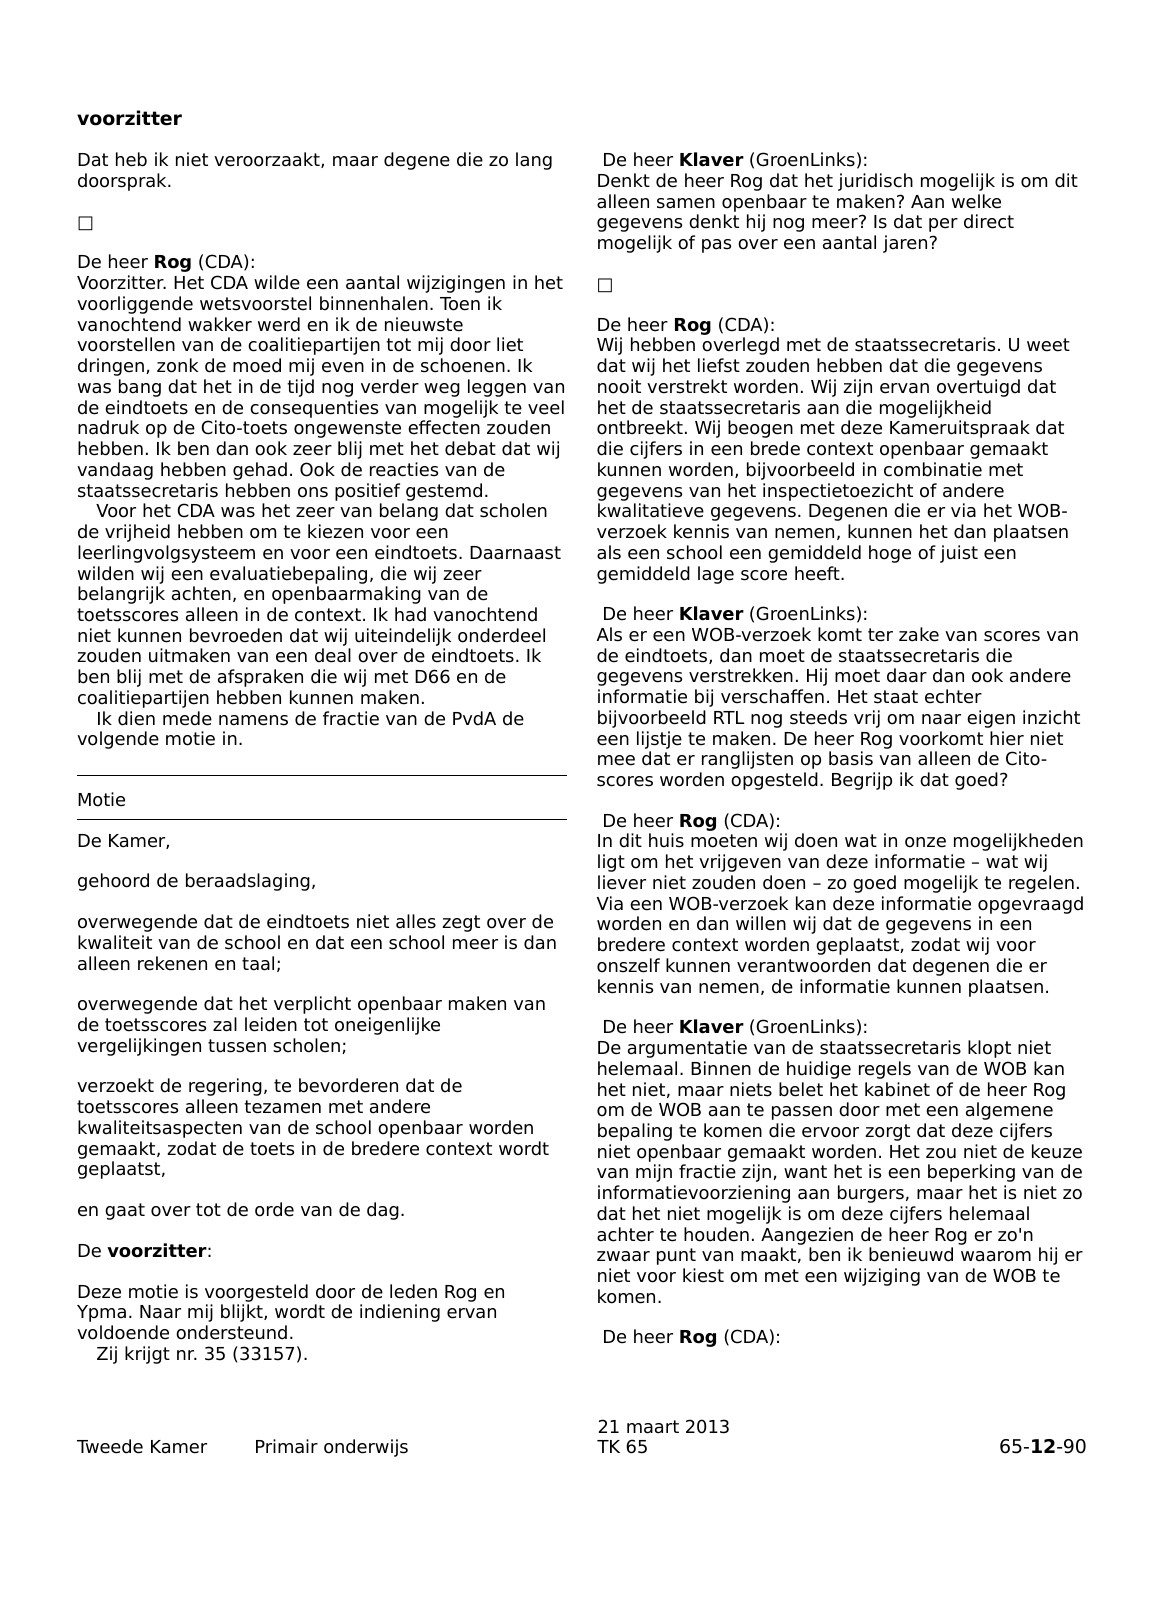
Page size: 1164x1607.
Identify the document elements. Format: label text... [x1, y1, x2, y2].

text De heer Rog (CDA): [77, 252, 567, 273]
text Motie [77, 790, 567, 811]
text verzoekt de regering, te bevorderen dat de toetsscores alleen tezamen met andere kwaliteitsaspecten van de school openbaar worden gemaakt, zodat de toets in de bredere context wordt geplaatst, [77, 1076, 567, 1180]
text Voor het CDA was het zeer van belang dat scholen de vrijheid hebben om te kiezen voor een leerlingvolgsysteem en voor een eindtoets. Daarnaast wilden wij een evaluatiebepaling, die wij zeer belangrijk achten, en openbaarmaking van de toetsscores alleen in de context. Ik had vanochtend niet kunnen bevroeden dat wij uiteindelijk onderdeel zouden uitmaken van een deal over de eindtoets. Ik ben blij met de afspraken die wij met D66 en de coalitiepartijen hebben kunnen maken. [77, 501, 567, 708]
text Wij hebben overlegd met de staatssecretaris. U weet dat wij het liefst zouden hebben dat die gegevens nooit verstrekt worden. Wij zijn ervan overtuigd dat het de staatssecretaris aan die mogelijkheid ontbreekt. Wij beogen met deze Kameruitspraak dat die cijfers in een brede context openbaar gemaakt kunnen worden, bijvoorbeeld in combinatie met gegevens van het inspectietoezicht of andere kwalitatieve gegevens. Degenen die er via het WOB-verzoek kennis van nemen, kunnen het dan plaatsen als een school een gemiddeld hoge of juist een gemiddeld lage score heeft. [596, 335, 1087, 584]
text De heer Rog (CDA): [596, 811, 1087, 831]
text Deze motie is voorgesteld door de leden Rog en Ypma. Naar mij blijkt, wordt de indiening ervan voldoende ondersteund. [77, 1281, 567, 1344]
text De heer Klaver (GroenLinks): [596, 604, 1087, 625]
text Als er een WOB-verzoek komt ter zake van scores van de eindtoets, dan moet de staatssecretaris die gegevens verstrekken. Hij moet daar dan ook andere informatie bij verschaffen. Het staat echter bijvoorbeeld RTL nog steeds vrij om naar eigen inzicht een lijstje te maken. De heer Rog voorkomt hier niet mee dat er ranglijsten op basis van alleen de Cito-scores worden opgesteld. Begrijp ik dat goed? [596, 625, 1087, 791]
text De argumentatie van de staatssecretaris klopt niet helemaal. Binnen de huidige regels van de WOB kan het niet, maar niets belet het kabinet of de heer Rog om de WOB aan te passen door met een algemene bepaling te komen die ervoor zorgt dat deze cijfers niet openbaar gemaakt worden. Het zou niet de keuze van mijn fractie zijn, want het is een beperking van de informatievoorziening aan burgers, maar het is niet zo dat het niet mogelijk is om deze cijfers helemaal achter te houden. Aangezien de heer Rog er zo'n zwaar punt van maakt, ben ik benieuwd waarom hij er niet voor kiest om met een wijziging van de WOB te komen. [596, 1038, 1087, 1307]
text Zij krijgt nr. 35 (33157). [77, 1344, 567, 1364]
text en gaat over tot de orde van de dag. [77, 1200, 567, 1221]
text De heer Klaver (GroenLinks): [596, 150, 1087, 171]
text Dat heb ik niet veroorzaakt, maar degene die zo lang doorsprak. [77, 150, 567, 192]
text gehoord de beraadslaging, [77, 871, 567, 892]
text De heer Klaver (GroenLinks): [596, 1017, 1087, 1038]
text Voorzitter. Het CDA wilde een aantal wijzigingen in het voorliggende wetsvoorstel binnenhalen. Toen ik vanochtend wakker werd en ik de nieuwste voorstellen van de coalitiepartijen tot mij door liet dringen, zonk de moed mij even in de schoenen. Ik was bang dat het in de tijd nog verder weg leggen van de eindtoets en de consequenties van mogelijk te veel nadruk op de Cito-toets ongewenste effecten zouden hebben. Ik ben dan ook zeer blij met het debat dat wij vandaag hebben gehad. Ook de reacties van de staatssecretaris hebben ons positief gestemd. [77, 273, 567, 501]
text □ [77, 212, 567, 232]
text Denkt de heer Rog dat het juridisch mogelijk is om dit alleen samen openbaar te maken? Aan welke gegevens denkt hij nog meer? Is dat per direct mogelijk of pas over een aantal jaren? [596, 171, 1087, 254]
text Ik dien mede namens de fractie van de PvdA de volgende motie in. [77, 708, 567, 750]
text De heer Rog (CDA): [596, 314, 1087, 335]
text De heer Rog (CDA): [596, 1327, 1087, 1348]
text overwegende dat het verplicht openbaar maken van de toetsscores zal leiden tot oneigenlijke vergelijkingen tussen scholen; [77, 994, 567, 1056]
text In dit huis moeten wij doen wat in onze mogelijkheden ligt om het vrijgeven van deze informatie – wat wij liever niet zouden doen – zo goed mogelijk te regelen. Via een WOB-verzoek kan deze informatie opgevraagd worden en dan willen wij dat de gegevens in een bredere context worden geplaatst, zodat wij voor onszelf kunnen verantwoorden dat degenen die er kennis van nemen, de informatie kunnen plaatsen. [596, 831, 1087, 997]
text De Kamer, [77, 831, 567, 851]
text overwegende dat de eindtoets niet alles zegt over de kwaliteit van de school en dat een school meer is dan alleen rekenen en taal; [77, 912, 567, 974]
text De voorzitter: [77, 1241, 567, 1261]
text □ [596, 274, 1087, 294]
